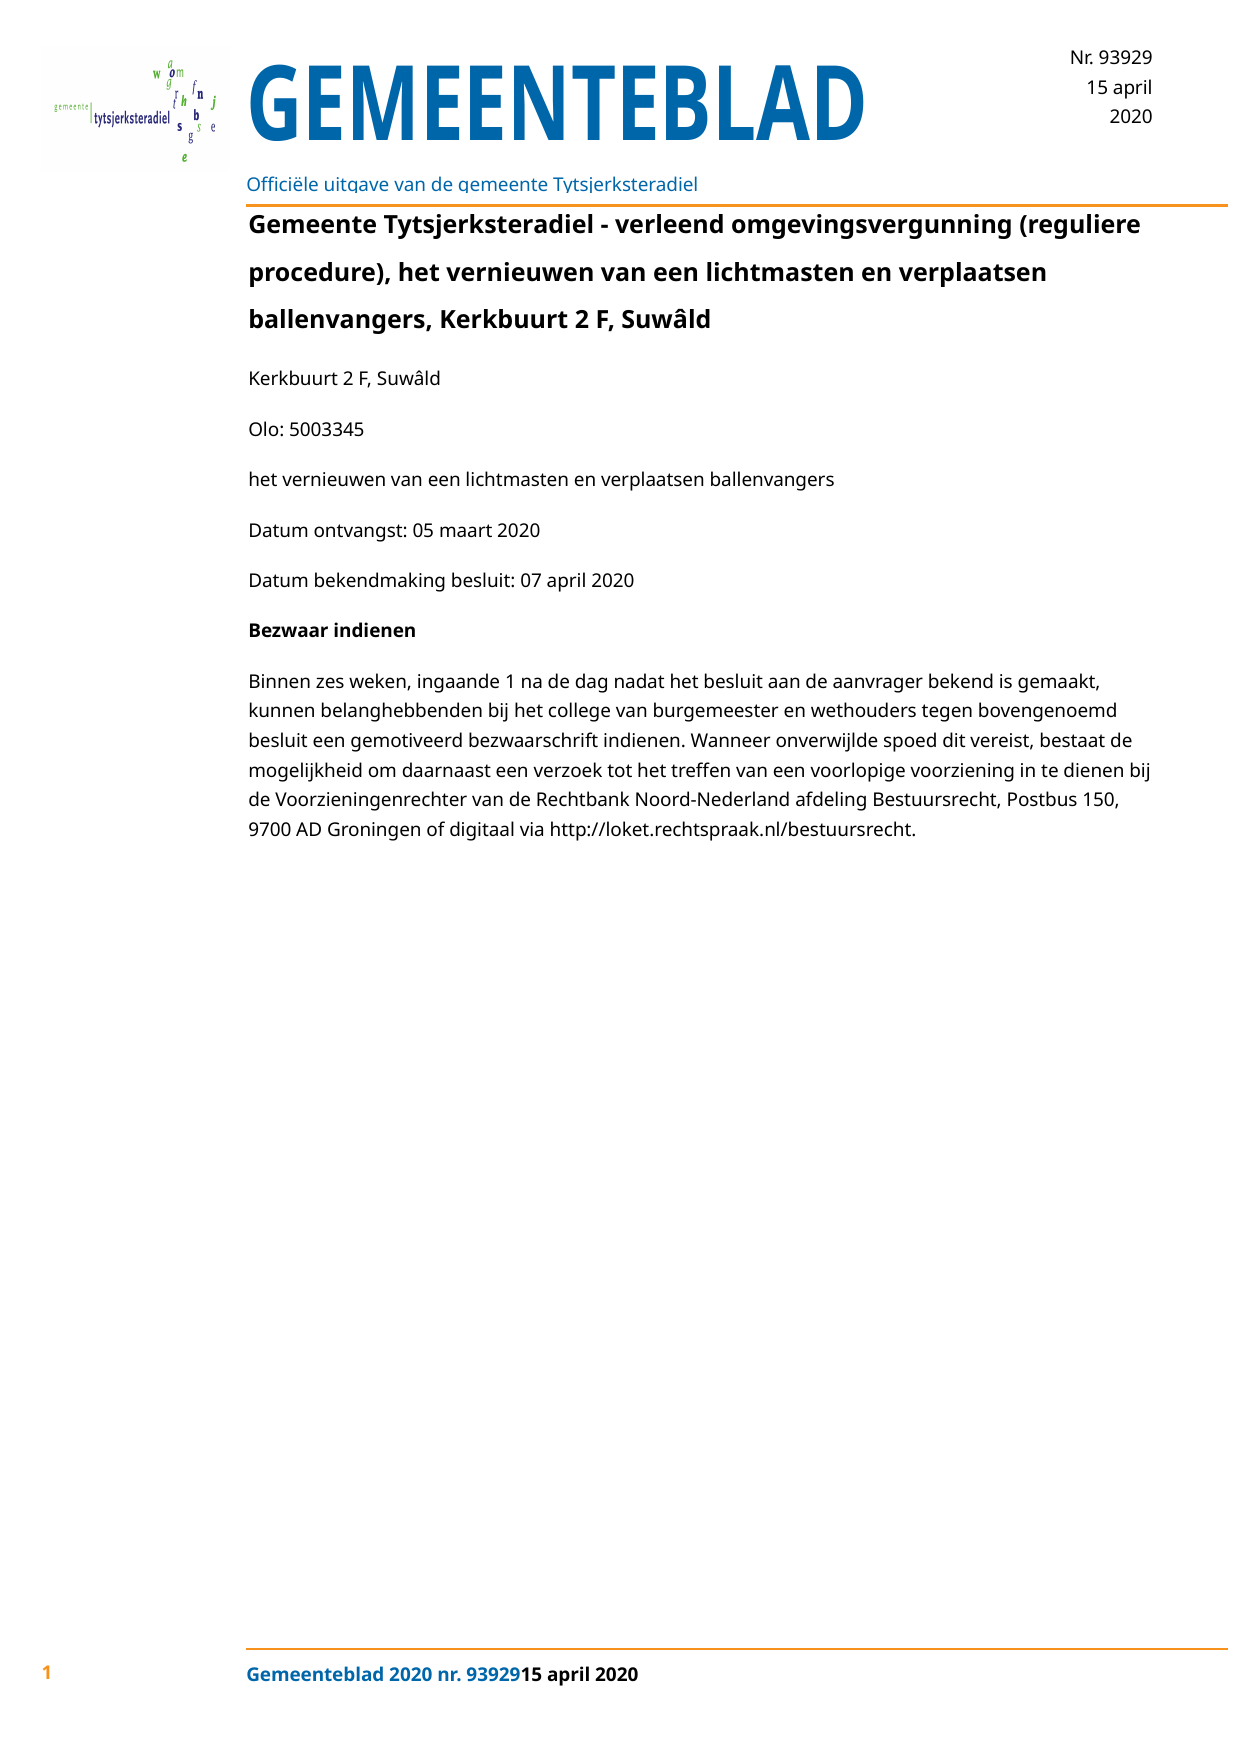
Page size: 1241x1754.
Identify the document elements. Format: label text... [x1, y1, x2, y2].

text Datum bekendmaking besluit: 07 april 2020 [248, 567, 1152, 593]
text Gemeente Tytsjerksteradiel - verleend omgevingsvergunning (reguliere procedure), het vernieuwen van een lichtmasten en verplaatsen ballenvangers, Kerkbuurt 2 F, Suwâld [248, 207, 1152, 336]
text Olo: 5003345 [248, 416, 1152, 442]
text Datum ontvangst: 05 maart 2020 [248, 517, 1152, 542]
text Kerkbuurt 2 F, Suwâld [248, 366, 1152, 391]
text Bezwaar indienen [248, 618, 1152, 643]
picture [41, 47, 231, 172]
text Binnen zes weken, ingaande 1 na de dag nadat het besluit aan de aanvrager bekend is gemaakt, kunnen belanghebbenden bij het college van burgemeester en wethouders tegen bovengenoemd besluit een gemotiveerd bezwaarschrift indienen. Wanneer onverwijlde spoed dit vereist, bestaat de mogelijkheid om daarnaast een verzoek tot het treffen van een voorlopige voorziening in te dienen bij de Voorzieningenrechter van de Rechtbank Noord-Nederland afdeling Bestuursrecht, Postbus 150, 9700 AD Groningen of digitaal via http://loket.rechtspraak.nl/bestuursrecht. [248, 668, 1152, 842]
text het vernieuwen van een lichtmasten en verplaatsen ballenvangers [248, 466, 1152, 492]
